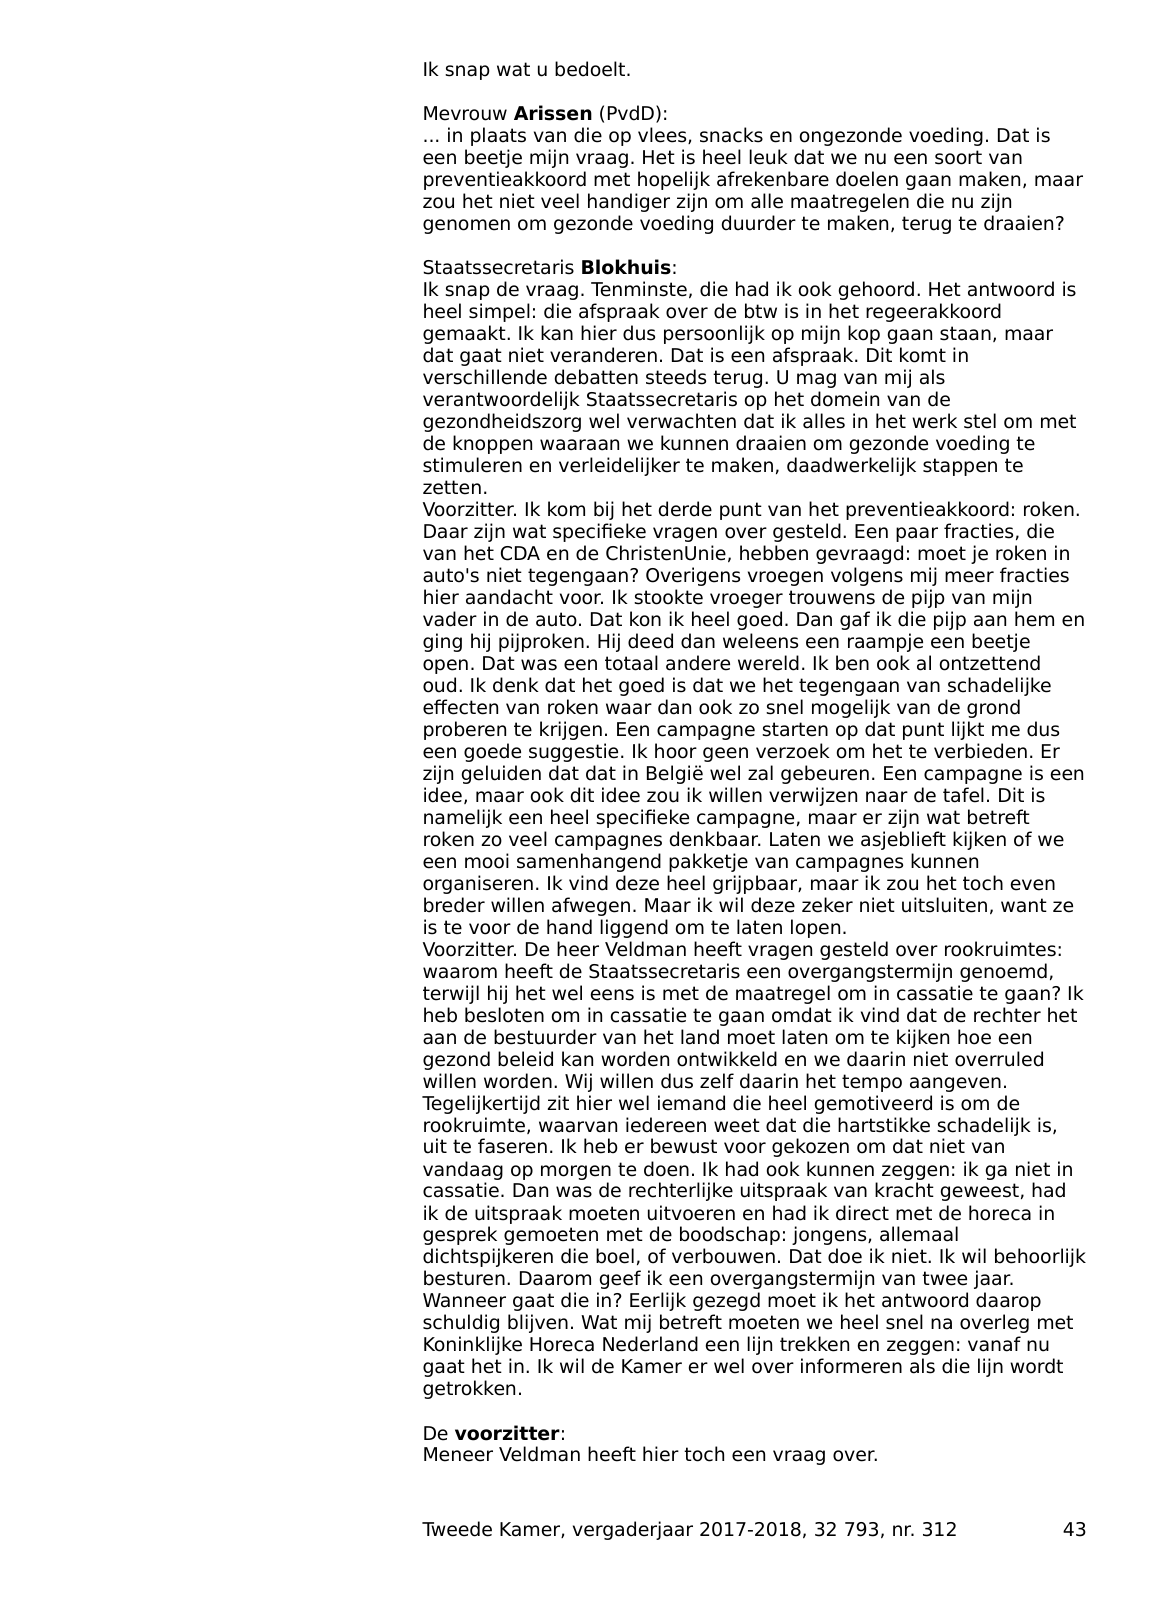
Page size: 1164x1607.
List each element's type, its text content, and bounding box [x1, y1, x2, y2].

text Meneer Veldman heeft hier toch een vraag over. [422, 1444, 1087, 1466]
text ... in plaats van die op vlees, snacks en ongezonde voeding. Dat is een beetje mijn vraag. Het is heel leuk dat we nu een soort van preventieakkoord met hopelijk afrekenbare doelen gaan maken, maar zou het niet veel handiger zijn om alle maatregelen die nu zijn genomen om gezonde voeding duurder te maken, terug te draaien? [422, 125, 1087, 235]
text Ik snap de vraag. Tenminste, die had ik ook gehoord. Het antwoord is heel simpel: die afspraak over de btw is in het regeerakkoord gemaakt. Ik kan hier dus persoonlijk op mijn kop gaan staan, maar dat gaat niet veranderen. Dat is een afspraak. Dit komt in verschillende debatten steeds terug. U mag van mij als verantwoordelijk Staatssecretaris op het domein van de gezondheidszorg wel verwachten dat ik alles in het werk stel om met de knoppen waaraan we kunnen draaien om gezonde voeding te stimuleren en verleidelijker te maken, daadwerkelijk stappen te zetten. [422, 279, 1087, 499]
text Voorzitter. De heer Veldman heeft vragen gesteld over rookruimtes: waarom heeft de Staatssecretaris een overgangstermijn genoemd, terwijl hij het wel eens is met de maatregel om in cassatie te gaan? Ik heb besloten om in cassatie te gaan omdat ik vind dat de rechter het aan de bestuurder van het land moet laten om te kijken hoe een gezond beleid kan worden ontwikkeld en we daarin niet overruled willen worden. Wij willen dus zelf daarin het tempo aangeven. Tegelijkertijd zit hier wel iemand die heel gemotiveerd is om de rookruimte, waarvan iedereen weet dat die hartstikke schadelijk is, uit te faseren. Ik heb er bewust voor gekozen om dat niet van vandaag op morgen te doen. Ik had ook kunnen zeggen: ik ga niet in cassatie. Dan was de rechterlijke uitspraak van kracht geweest, had ik de uitspraak moeten uitvoeren en had ik direct met de horeca in gesprek gemoeten met de boodschap: jongens, allemaal dichtspijkeren die boel, of verbouwen. Dat doe ik niet. Ik wil behoorlijk besturen. Daarom geef ik een overgangstermijn van twee jaar. Wanneer gaat die in? Eerlijk gezegd moet ik het antwoord daarop schuldig blijven. Wat mij betreft moeten we heel snel na overleg met Koninklijke Horeca Nederland een lijn trekken en zeggen: vanaf nu gaat het in. Ik wil de Kamer er wel over informeren als die lijn wordt getrokken. [422, 939, 1087, 1400]
text De voorzitter: [422, 1422, 1087, 1444]
text Voorzitter. Ik kom bij het derde punt van het preventieakkoord: roken. Daar zijn wat specifieke vragen over gesteld. Een paar fracties, die van het CDA en de ChristenUnie, hebben gevraagd: moet je roken in auto's niet tegengaan? Overigens vroegen volgens mij meer fracties hier aandacht voor. Ik stookte vroeger trouwens de pijp van mijn vader in de auto. Dat kon ik heel goed. Dan gaf ik die pijp aan hem en ging hij pijproken. Hij deed dan weleens een raampje een beetje open. Dat was een totaal andere wereld. Ik ben ook al ontzettend oud. Ik denk dat het goed is dat we het tegengaan van schadelijke effecten van roken waar dan ook zo snel mogelijk van de grond proberen te krijgen. Een campagne starten op dat punt lijkt me dus een goede suggestie. Ik hoor geen verzoek om het te verbieden. Er zijn geluiden dat dat in België wel zal gebeuren. Een campagne is een idee, maar ook dit idee zou ik willen verwijzen naar de tafel. Dit is namelijk een heel specifieke campagne, maar er zijn wat betreft roken zo veel campagnes denkbaar. Laten we asjeblieft kijken of we een mooi samenhangend pakketje van campagnes kunnen organiseren. Ik vind deze heel grijpbaar, maar ik zou het toch even breder willen afwegen. Maar ik wil deze zeker niet uitsluiten, want ze is te voor de hand liggend om te laten lopen. [422, 499, 1087, 939]
text Staatssecretaris Blokhuis: [422, 257, 1087, 279]
text Mevrouw Arissen (PvdD): [422, 103, 1087, 125]
text Ik snap wat u bedoelt. [422, 59, 1087, 81]
